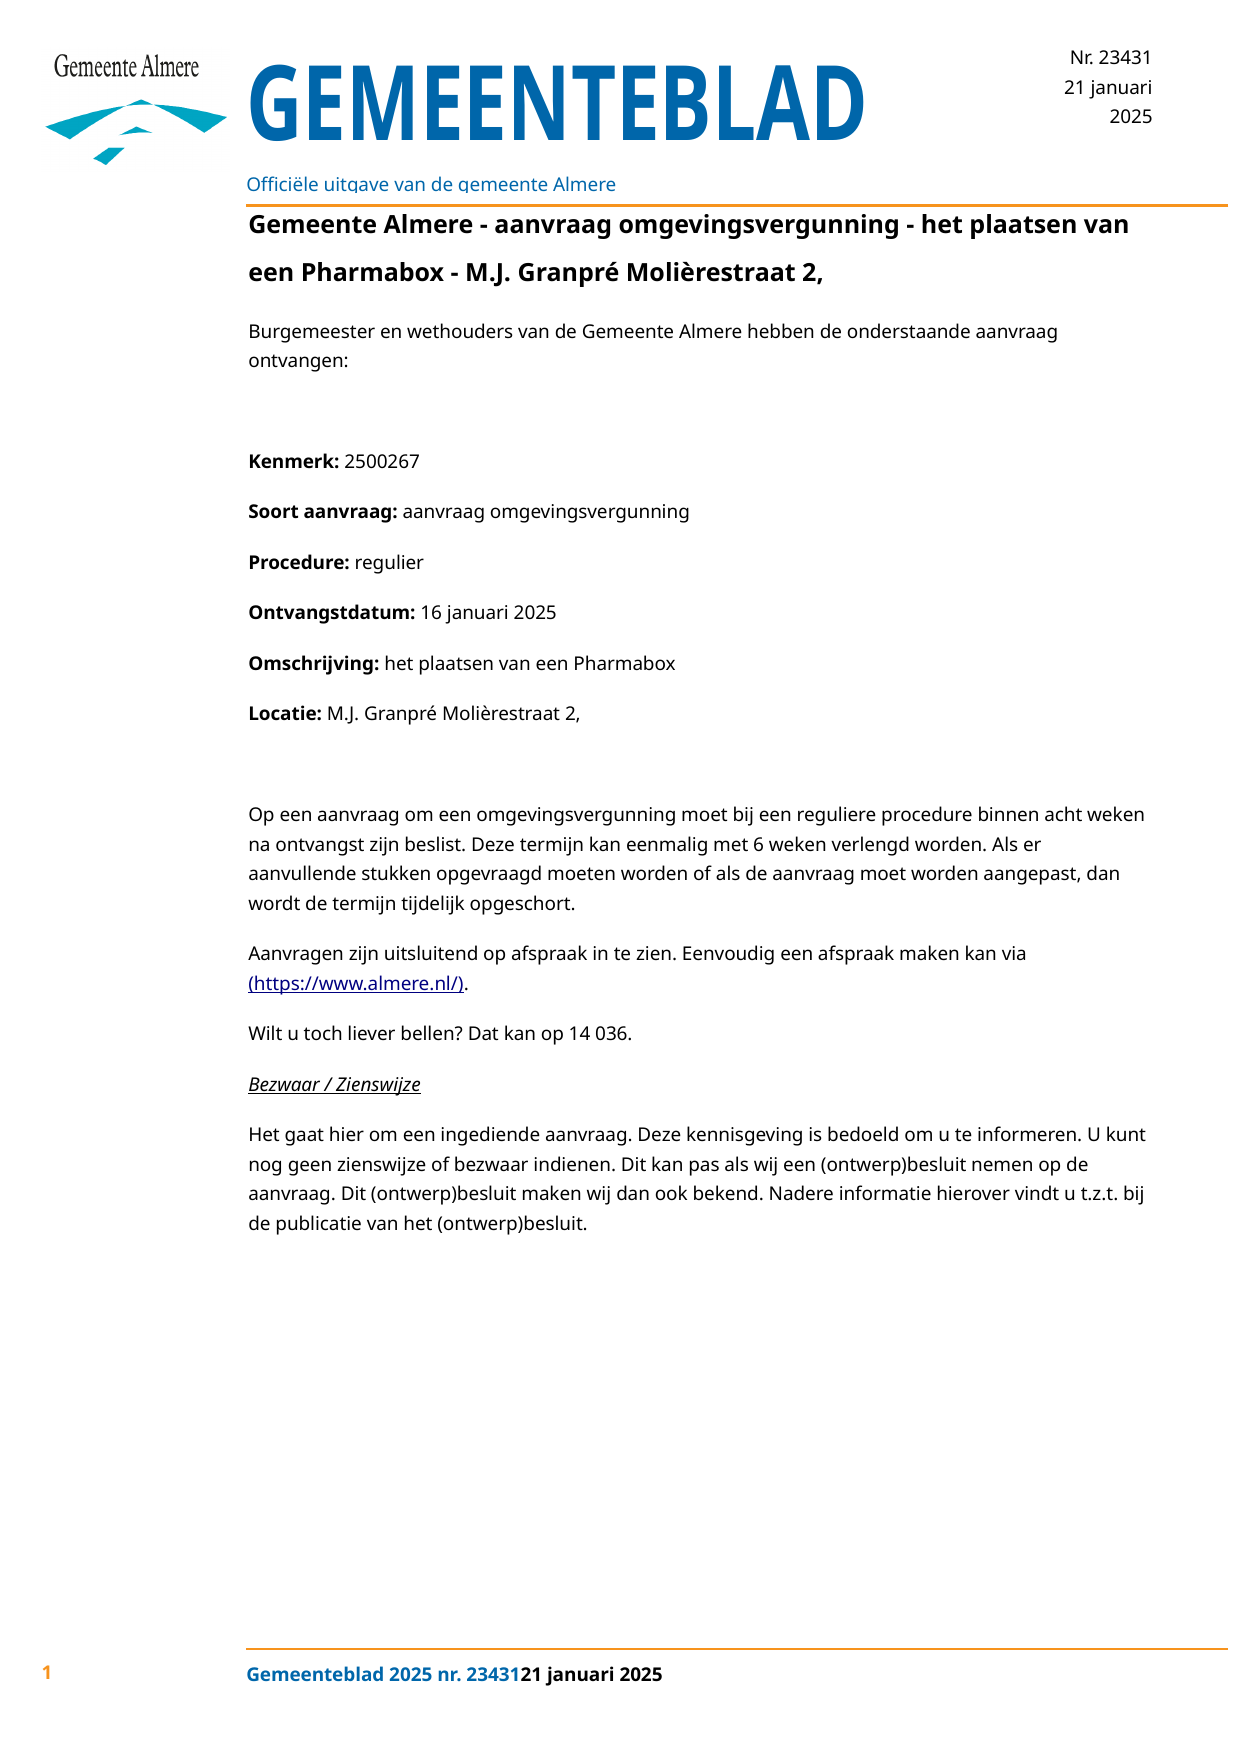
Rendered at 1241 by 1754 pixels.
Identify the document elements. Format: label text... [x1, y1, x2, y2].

text Burgemeester en wethouders van de Gemeente Almere hebben de onderstaande aanvraag ontvangen: [248, 318, 1152, 373]
text Locatie: M.J. Granpré Molièrestraat 2, [248, 700, 1152, 726]
text Soort aanvraag: aanvraag omgevingsvergunning [248, 499, 1152, 524]
text Aanvragen zijn uitsluitend op afspraak in te zien. Eenvoudig een afspraak maken kan via (https://www.almere.nl/). [248, 940, 1152, 996]
text Kenmerk: 2500267 [248, 448, 1152, 474]
text Op een aanvraag om een omgevingsvergunning moet bij een reguliere procedure binnen acht weken na ontvangst zijn beslist. Deze termijn kan eenmalig met 6 weken verlengd worden. Als er aanvullende stukken opgevraagd moeten worden of als de aanvraag moet worden aangepast, dan wordt de termijn tijdelijk opgeschort. [248, 801, 1152, 916]
text Procedure: regulier [248, 549, 1152, 575]
text Ontvangstdatum: 16 januari 2025 [248, 599, 1152, 625]
text Omschrijving: het plaatsen van een Pharmabox [248, 650, 1152, 676]
text Het gaat hier om een ingediende aanvraag. Deze kennisgeving is bedoeld om u te informeren. U kunt nog geen zienswijze of bezwaar indienen. Dit kan pas als wij een (ontwerp)besluit nemen op de aanvraag. Dit (ontwerp)besluit maken wij dan ook bekend. Nadere informatie hierover vindt u t.z.t. bij de publicatie van het (ontwerp)besluit. [248, 1121, 1152, 1236]
text Gemeente Almere - aanvraag omgevingsvergunning - het plaatsen van een Pharmabox - M.J. Granpré Molièrestraat 2, [248, 207, 1152, 288]
text Wilt u toch liever bellen? Dat kan op 14 036. [248, 1020, 1152, 1046]
text Bezwaar / Zienswijze [248, 1071, 1152, 1097]
picture [41, 47, 231, 172]
